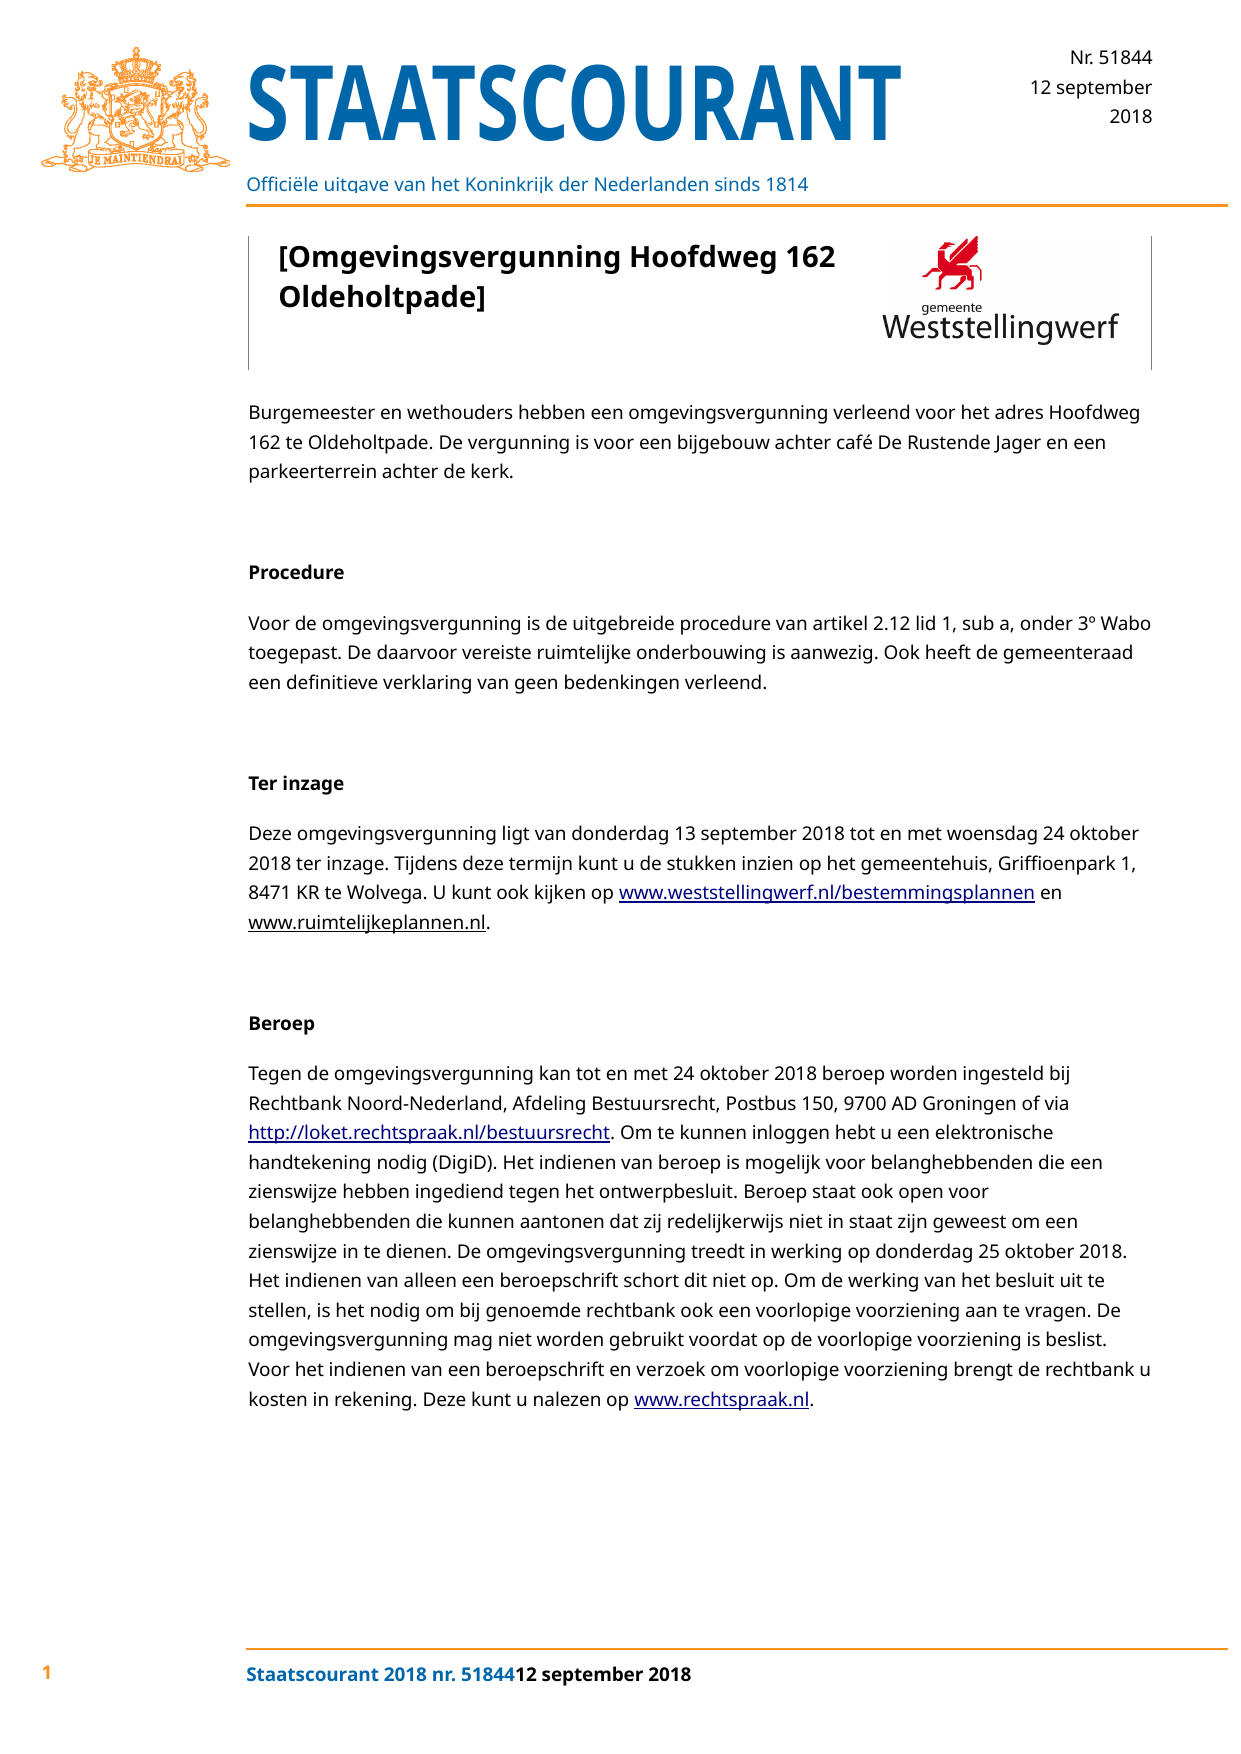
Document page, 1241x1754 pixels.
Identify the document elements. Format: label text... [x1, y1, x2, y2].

picture [882, 236, 1119, 345]
text Tegen de omgevingsvergunning kan tot en met 24 oktober 2018 beroep worden ingesteld bij Rechtbank Noord-Nederland, Afdeling Bestuursrecht, Postbus 150, 9700 AD Groningen of via http://loket.rechtspraak.nl/bestuursrecht. Om te kunnen inloggen hebt u een elektronische handtekening nodig (DigiD). Het indienen van beroep is mogelijk voor belanghebbenden die een zienswijze hebben ingediend tegen het ontwerpbesluit. Beroep staat ook open voor belanghebbenden die kunnen aantonen dat zij redelijkerwijs niet in staat zijn geweest om een zienswijze in te dienen. De omgevingsvergunning treedt in werking op donderdag 25 oktober 2018. Het indienen van alleen een beroepschrift schort dit niet op. Om de werking van het besluit uit te stellen, is het nodig om bij genoemde rechtbank ook een voorlopige voorziening aan te vragen. De omgevingsvergunning mag niet worden gebruikt voordat op de voorlopige voorziening is beslist. Voor het indienen van een beroepschrift en verzoek om voorlopige voorziening brengt de rechtbank u kosten in rekening. Deze kunt u nalezen op www.rechtspraak.nl. [248, 1060, 1152, 1411]
table_header [850, 236, 1151, 370]
text Burgemeester en wethouders hebben een omgevingsvergunning verleend voor het adres Hoofdweg 162 te Oldeholtpade. De vergunning is voor een bijgebouw achter café De Rustende Jager en een parkeerterrein achter de kerk. [248, 399, 1152, 484]
picture [41, 47, 231, 172]
text Voor de omgevingsvergunning is de uitgebreide procedure van artikel 2.12 lid 1, sub a, onder 3º Wabo toegepast. De daarvoor vereiste ruimtelijke onderbouwing is aanwezig. Ook heeft de gemeenteraad een definitieve verklaring van geen bedenkingen verleend. [248, 610, 1152, 695]
text Ter inzage [248, 770, 1152, 796]
table_header [Omgevingsvergunning Hoofdweg 162 Oldeholtpade] [249, 236, 850, 370]
text Beroep [248, 1010, 1152, 1036]
text Deze omgevingsvergunning ligt van donderdag 13 september 2018 tot en met woensdag 24 oktober 2018 ter inzage. Tijdens deze termijn kunt u de stukken inzien op het gemeentehuis, Griffioenpark 1, 8471 KR te Wolvega. U kunt ook kijken op www.weststellingwerf.nl/bestemmingsplannen en www.ruimtelijkeplannen.nl. [248, 820, 1152, 935]
text Procedure [248, 559, 1152, 585]
